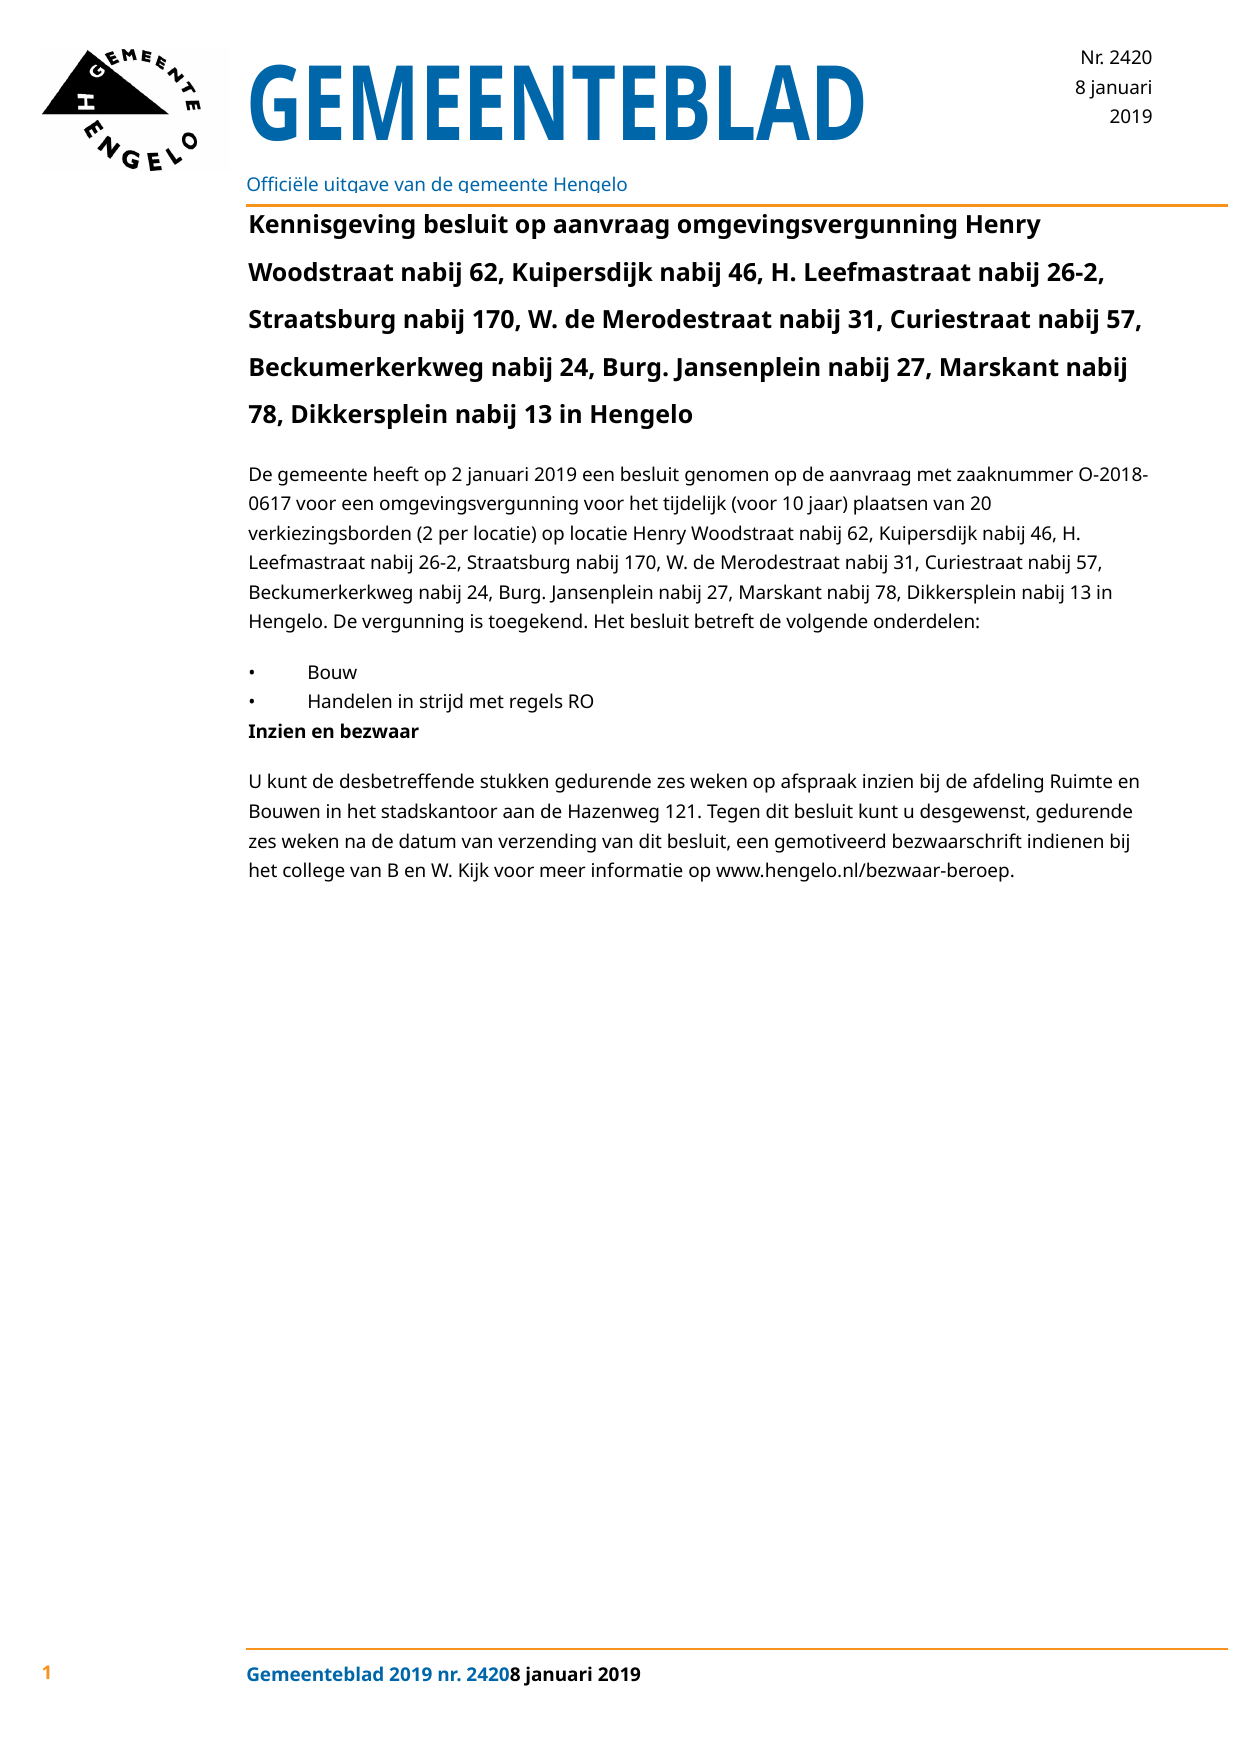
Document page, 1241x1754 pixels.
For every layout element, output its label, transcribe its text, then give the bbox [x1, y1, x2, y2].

text U kunt de desbetreffende stukken gedurende zes weken op afspraak inzien bij de afdeling Ruimte en Bouwen in het stadskantoor aan de Hazenweg 121. Tegen dit besluit kunt u desgewenst, gedurende zes weken na de datum van verzending van dit besluit, een gemotiveerd bezwaarschrift indienen bij het college van B en W. Kijk voor meer informatie op www.hengelo.nl/bezwaar-beroep. [248, 769, 1152, 883]
text De gemeente heeft op 2 januari 2019 een besluit genomen op de aanvraag met zaaknummer O-2018-0617 voor een omgevingsvergunning voor het tijdelijk (voor 10 jaar) plaatsen van 20 verkiezingsborden (2 per locatie) op locatie Henry Woodstraat nabij 62, Kuipersdijk nabij 46, H. Leefmastraat nabij 26-2, Straatsburg nabij 170, W. de Merodestraat nabij 31, Curiestraat nabij 57, Beckumerkerkweg nabij 24, Burg. Jansenplein nabij 27, Marskant nabij 78, Dikkersplein nabij 13 in Hengelo. De vergunning is toegekend. Het besluit betreft de volgende onderdelen: [248, 461, 1152, 634]
list Handelen in strijd met regels RO [248, 689, 1152, 714]
list Bouw [248, 659, 1152, 685]
picture [41, 47, 231, 172]
text Kennisgeving besluit op aanvraag omgevingsvergunning Henry Woodstraat nabij 62, Kuipersdijk nabij 46, H. Leefmastraat nabij 26-2, Straatsburg nabij 170, W. de Merodestraat nabij 31, Curiestraat nabij 57, Beckumerkerkweg nabij 24, Burg. Jansenplein nabij 27, Marskant nabij 78, Dikkersplein nabij 13 in Hengelo [248, 207, 1152, 431]
text Inzien en bezwaar [248, 718, 1152, 744]
